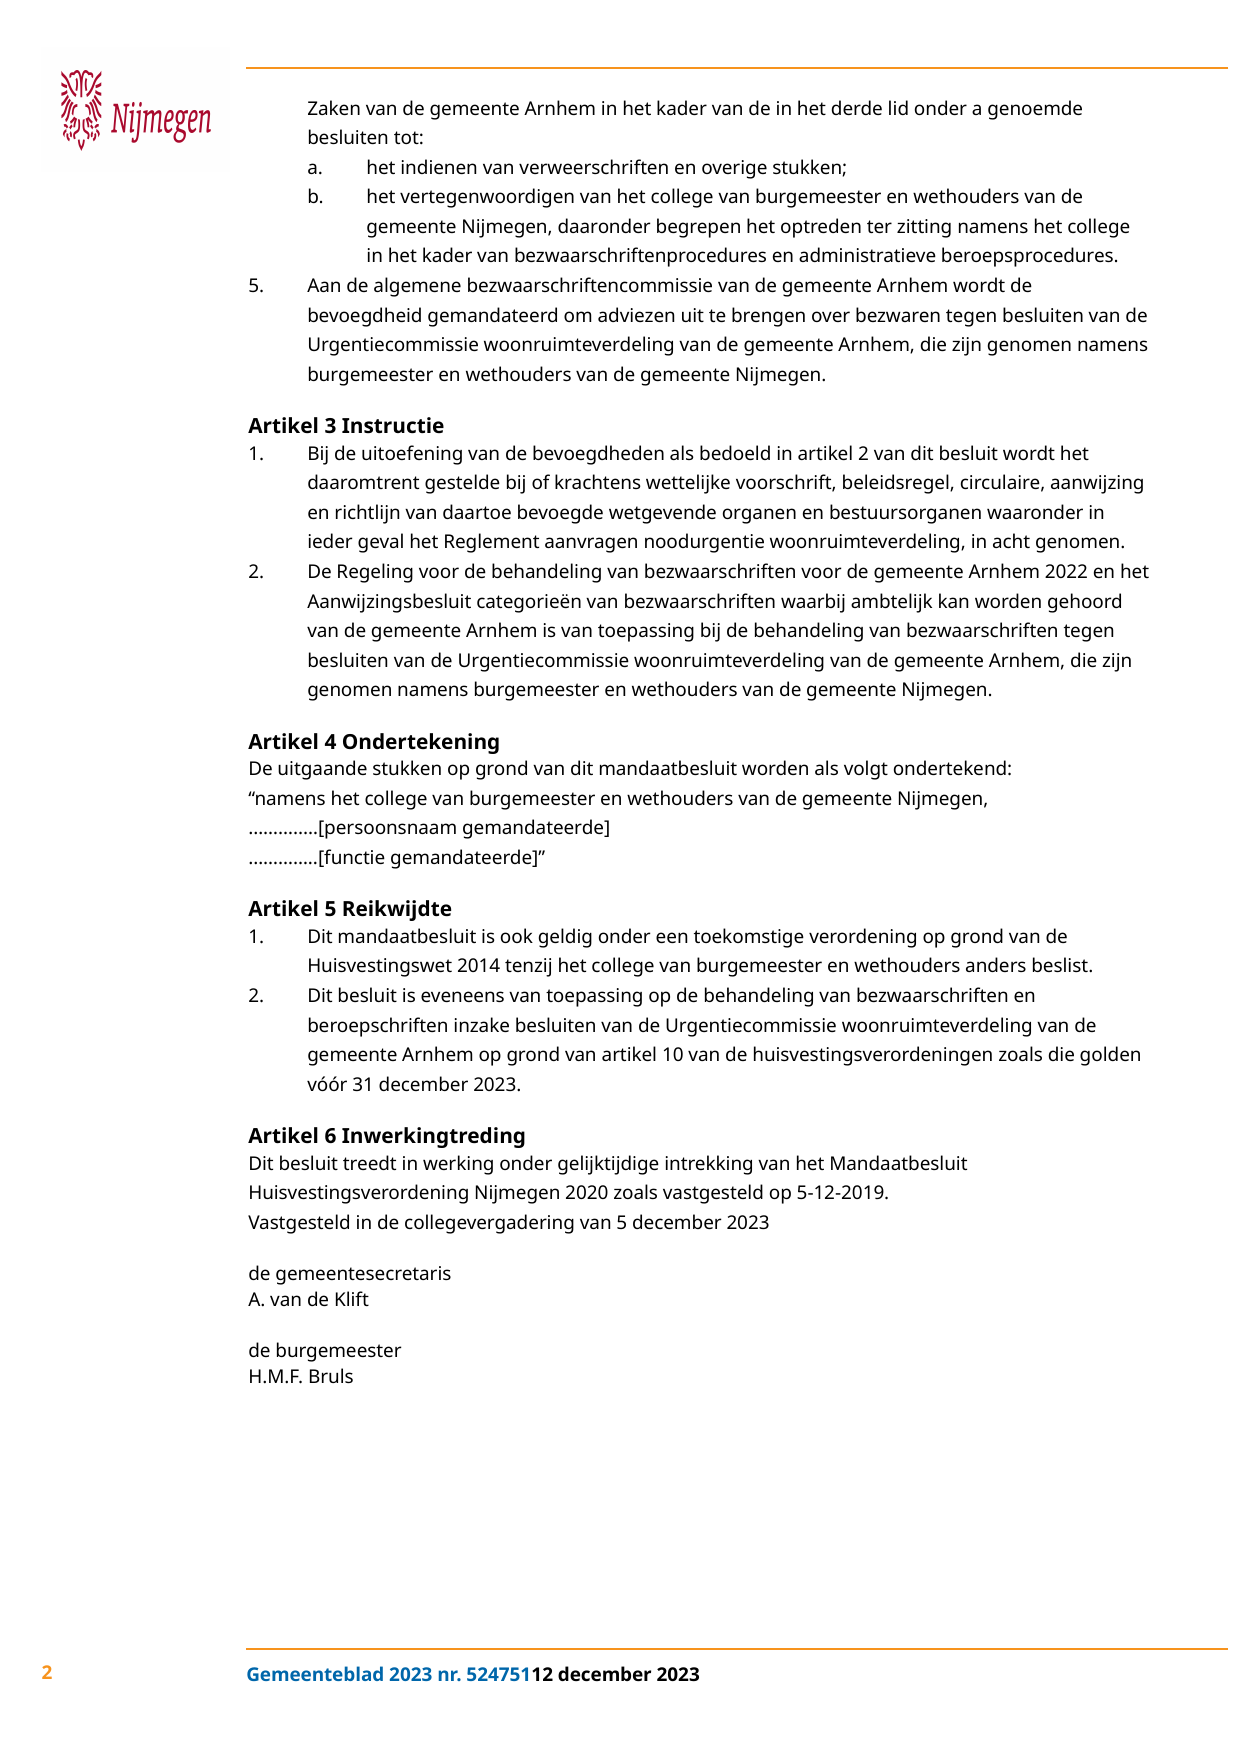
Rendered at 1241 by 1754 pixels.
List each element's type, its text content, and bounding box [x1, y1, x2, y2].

text Artikel 4 Ondertekening [248, 727, 1152, 755]
list Dit mandaatbesluit is ook geldig onder een toekomstige verordening op grond van de Huisvestingswet 2014 tenzij het college van burgemeester en wethouders anders beslist. [248, 923, 1152, 978]
text De uitgaande stukken op grond van dit mandaatbesluit worden als volgt ondertekend: [248, 755, 1152, 781]
list het indienen van verweerschriften en overige stukken; [307, 154, 1152, 180]
list De Regeling voor de behandeling van bezwaarschriften voor de gemeente Arnhem 2022 en het Aanwijzingsbesluit categorieën van bezwaarschriften waarbij ambtelijk kan worden gehoord van de gemeente Arnhem is van toepassing bij de behandeling van bezwaarschriften tegen besluiten van de Urgentiecommissie woonruimteverdeling van de gemeente Arnhem, die zijn genomen namens burgemeester en wethouders van de gemeente Nijmegen. [248, 558, 1152, 702]
text …………..[functie gemandateerde]” [248, 844, 1152, 870]
picture [41, 47, 231, 172]
list het vertegenwoordigen van het college van burgemeester en wethouders van de gemeente Nijmegen, daaronder begrepen het optreden ter zitting namens het college in het kader van bezwaarschriftenprocedures en administratieve beroepsprocedures. [307, 183, 1152, 268]
text Artikel 6 Inwerkingtreding [248, 1121, 1152, 1150]
text de burgemeester [248, 1338, 1152, 1363]
list Dit besluit is eveneens van toepassing op de behandeling van bezwaarschriften en beroepschriften inzake besluiten van de Urgentiecommissie woonruimteverdeling van de gemeente Arnhem op grond van artikel 10 van de huisvestingsverordeningen zoals die golden vóór 31 december 2023. [248, 982, 1152, 1097]
text H.M.F. Bruls [248, 1363, 1152, 1389]
text ………..…[persoonsnaam gemandateerde] [248, 814, 1152, 840]
text Dit besluit treedt in werking onder gelijktijdige intrekking van het Mandaatbesluit Huisvestingsverordening Nijmegen 2020 zoals vastgesteld op 5-12-2019. [248, 1150, 1152, 1205]
text “namens het college van burgemeester en wethouders van de gemeente Nijmegen, [248, 785, 1152, 811]
text de gemeentesecretaris [248, 1260, 1152, 1286]
text A. van de Klift [248, 1286, 1152, 1312]
list Aan de algemene bezwaarschriftencommissie van de gemeente Arnhem wordt de bevoegdheid gemandateerd om adviezen uit te brengen over bezwaren tegen besluiten van de Urgentiecommissie woonruimteverdeling van de gemeente Arnhem, die zijn genomen namens burgemeester en wethouders van de gemeente Nijmegen. [248, 272, 1152, 387]
list Bij de uitoefening van de bevoegdheden als bedoeld in artikel 2 van dit besluit wordt het daaromtrent gestelde bij of krachtens wettelijke voorschrift, beleidsregel, circulaire, aanwijzing en richtlijn van daartoe bevoegde wetgevende organen en bestuursorganen waaronder in ieder geval het Reglement aanvragen noodurgentie woonruimteverdeling, in acht genomen. [248, 440, 1152, 554]
text Artikel 3 Instructie [248, 411, 1152, 440]
text Artikel 5 Reikwijdte [248, 894, 1152, 923]
list Zaken van de gemeente Arnhem in het kader van de in het derde lid onder a genoemde besluiten tot: [248, 95, 1152, 150]
text Vastgesteld in de collegevergadering van 5 december 2023 [248, 1209, 1152, 1235]
